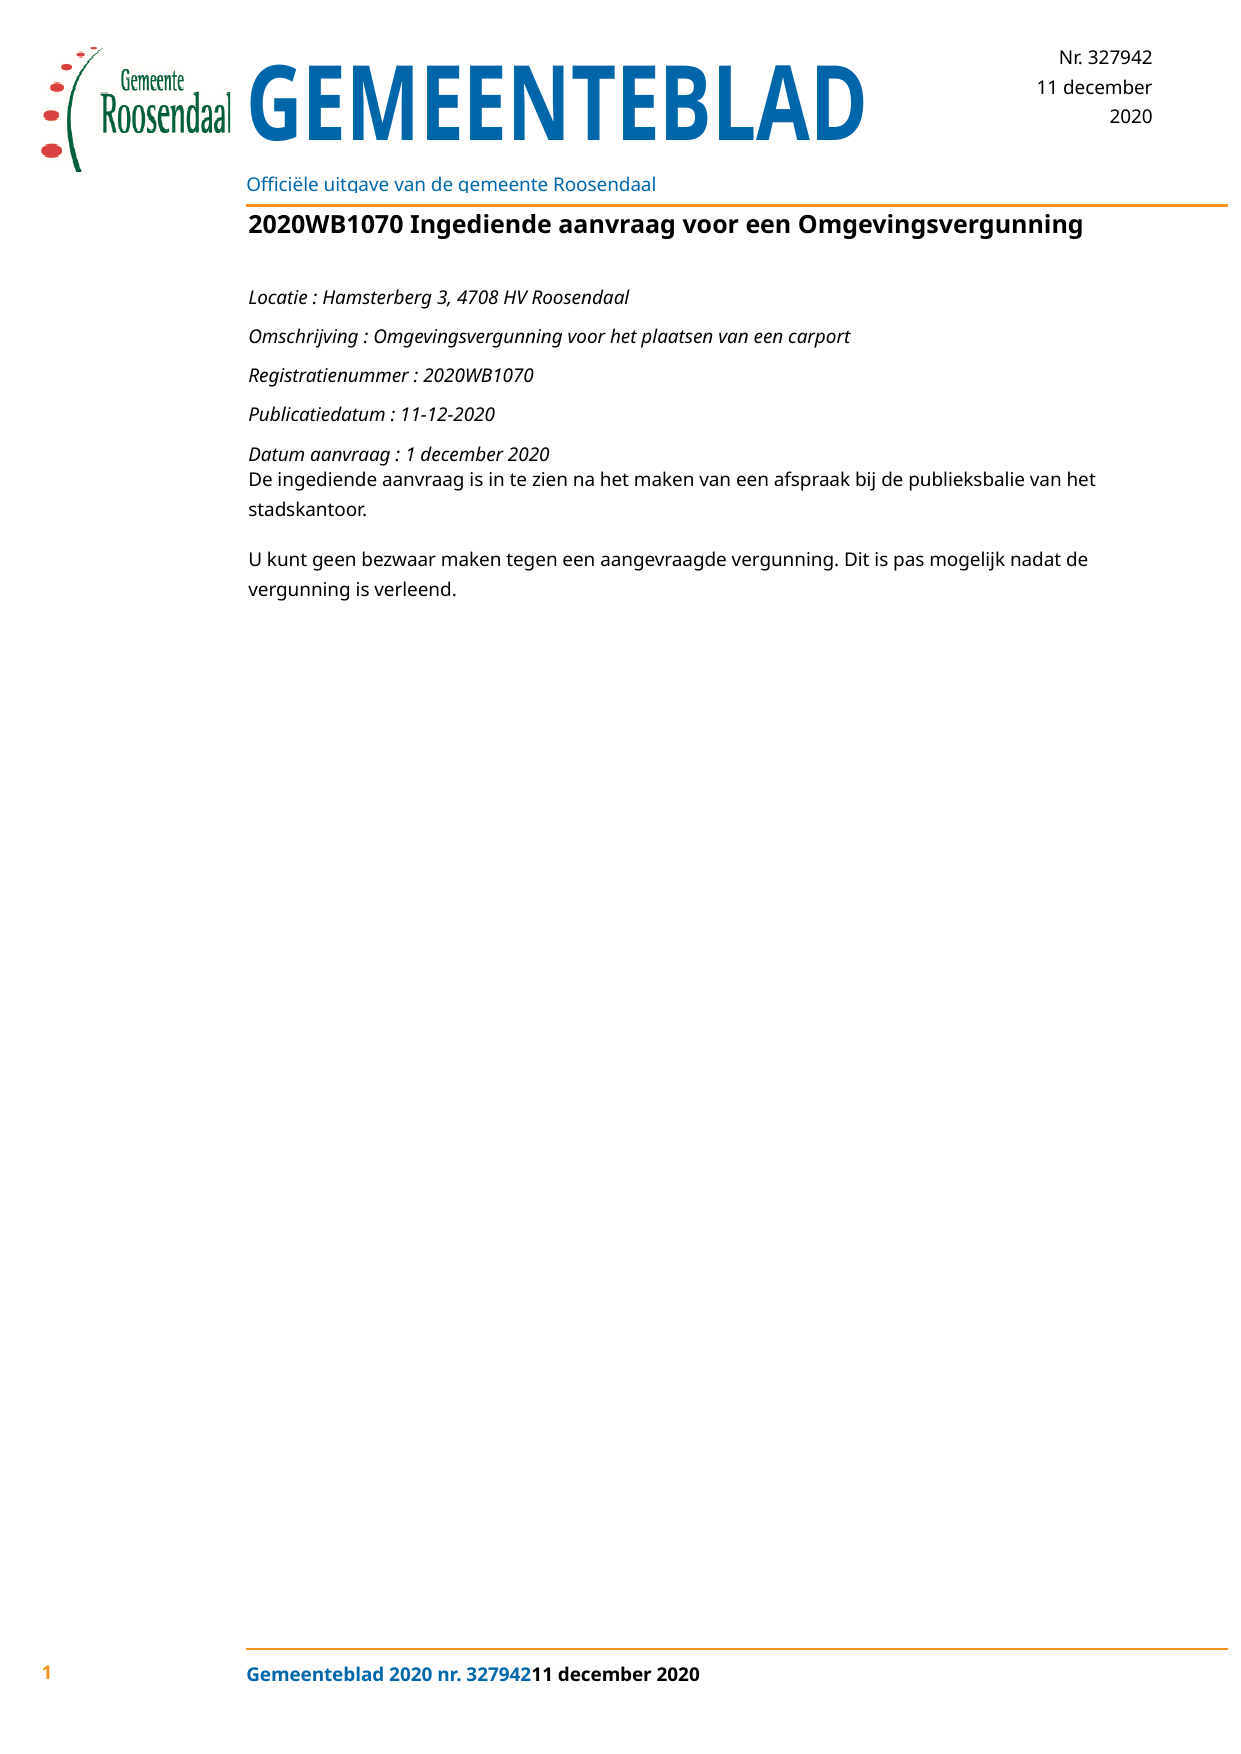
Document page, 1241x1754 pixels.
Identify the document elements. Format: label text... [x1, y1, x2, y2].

text U kunt geen bezwaar maken tegen een aangevraagde vergunning. Dit is pas mogelijk nadat de vergunning is verleend. [248, 547, 1152, 602]
text Datum aanvraag : 1 december 2020 [248, 441, 1152, 467]
text Locatie : Hamsterberg 3, 4708 HV Roosendaal [248, 284, 1152, 309]
text Publicatiedatum : 11-12-2020 [248, 402, 1152, 427]
text De ingediende aanvraag is in te zien na het maken van een afspraak bij de publieksbalie van het stadskantoor. [248, 467, 1152, 522]
picture [41, 47, 231, 172]
text Registratienummer : 2020WB1070 [248, 362, 1152, 388]
text 2020WB1070 Ingediende aanvraag voor een Omgevingsvergunning [248, 207, 1152, 241]
text Omschrijving : Omgevingsvergunning voor het plaatsen van een carport [248, 323, 1152, 349]
